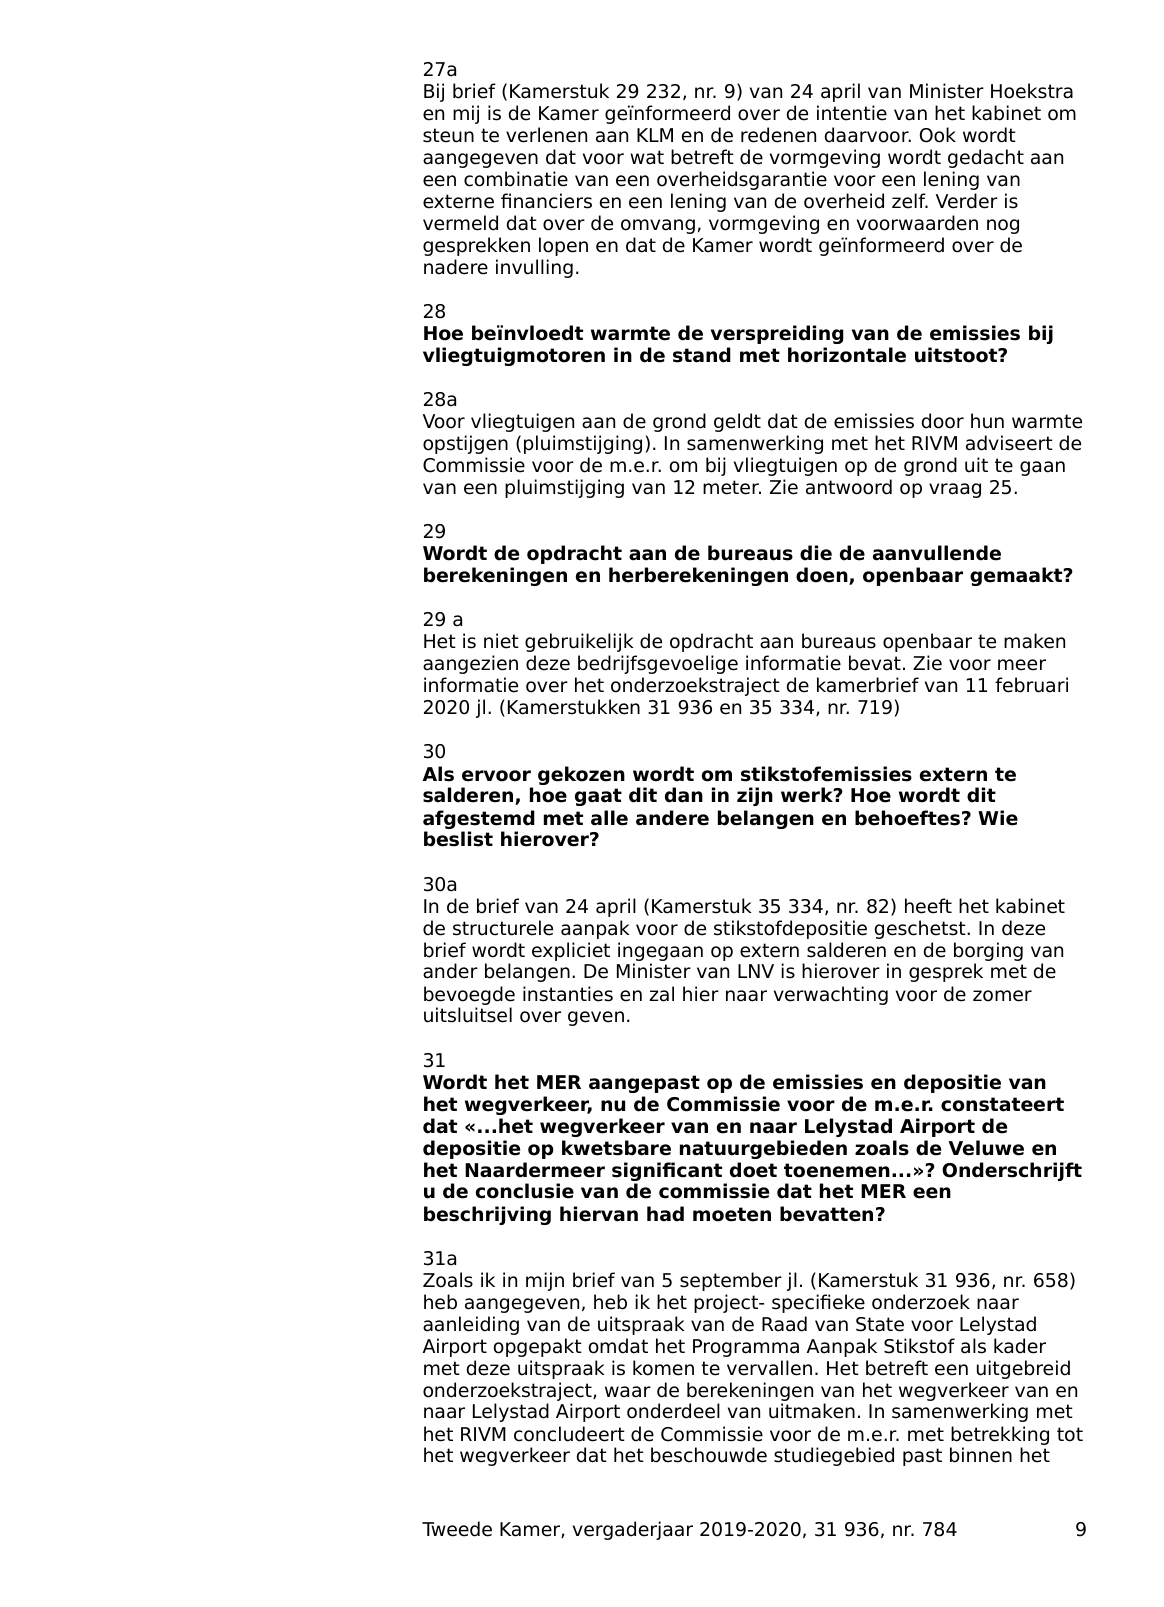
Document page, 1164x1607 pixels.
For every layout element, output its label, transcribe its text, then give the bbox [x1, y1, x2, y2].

text 30 [422, 741, 1087, 763]
text 29 a [422, 609, 1087, 631]
text 31 [422, 1049, 1087, 1072]
text 29 [422, 521, 1087, 543]
text In de brief van 24 april (Kamerstuk 35 334, nr. 82) heeft het kabinet de structurele aanpak voor de stikstofdepositie geschetst. In deze brief wordt expliciet ingegaan op extern salderen en de borging van ander belangen. De Minister van LNV is hierover in gesprek met de bevoegde instanties en zal hier naar verwachting voor de zomer uitsluitsel over geven. [422, 896, 1087, 1027]
text 28a [422, 389, 1087, 411]
text 31a [422, 1248, 1087, 1269]
text Wordt de opdracht aan de bureaus die de aanvullende berekeningen en herberekeningen doen, openbaar gemaakt? [422, 543, 1087, 587]
text Bij brief (Kamerstuk 29 232, nr. 9) van 24 april van Minister Hoekstra en mij is de Kamer geïnformeerd over de intentie van het kabinet om steun te verlenen aan KLM en de redenen daarvoor. Ook wordt aangegeven dat voor wat betreft de vormgeving wordt gedacht aan een combinatie van een overheidsgarantie voor een lening van externe financiers en een lening van de overheid zelf. Verder is vermeld dat over de omvang, vormgeving en voorwaarden nog gesprekken lopen en dat de Kamer wordt geïnformeerd over de nadere invulling. [422, 81, 1087, 279]
text Het is niet gebruikelijk de opdracht aan bureaus openbaar te maken aangezien deze bedrijfsgevoelige informatie bevat. Zie voor meer informatie over het onderzoekstraject de kamerbrief van 11 februari 2020 jl. (Kamerstukken 31 936 en 35 334, nr. 719) [422, 631, 1087, 719]
text Voor vliegtuigen aan de grond geldt dat de emissies door hun warmte opstijgen (pluimstijging). In samenwerking met het RIVM adviseert de Commissie voor de m.e.r. om bij vliegtuigen op de grond uit te gaan van een pluimstijging van 12 meter. Zie antwoord op vraag 25. [422, 411, 1087, 499]
text 27a [422, 59, 1087, 81]
text Wordt het MER aangepast op de emissies en depositie van het wegverkeer, nu de Commissie voor de m.e.r. constateert dat «...het wegverkeer van en naar Lelystad Airport de depositie op kwetsbare natuurgebieden zoals de Veluwe en het Naardermeer significant doet toenemen...»? Onderschrijft u de conclusie van de commissie dat het MER een beschrijving hiervan had moeten bevatten? [422, 1072, 1087, 1225]
text Zoals ik in mijn brief van 5 september jl. (Kamerstuk 31 936, nr. 658) heb aangegeven, heb ik het project- specifieke onderzoek naar aanleiding van de uitspraak van de Raad van State voor Lelystad Airport opgepakt omdat het Programma Aanpak Stikstof als kader met deze uitspraak is komen te vervallen. Het betreft een uitgebreid onderzoekstraject, waar de berekeningen van het wegverkeer van en naar Lelystad Airport onderdeel van uitmaken. In samenwerking met het RIVM concludeert de Commissie voor de m.e.r. met betrekking tot het wegverkeer dat het beschouwde studiegebied past binnen het [422, 1269, 1087, 1467]
text Als ervoor gekozen wordt om stikstofemissies extern te salderen, hoe gaat dit dan in zijn werk? Hoe wordt dit afgestemd met alle andere belangen en behoeftes? Wie beslist hierover? [422, 763, 1087, 851]
text 28 [422, 301, 1087, 323]
text Hoe beïnvloedt warmte de verspreiding van de emissies bij vliegtuigmotoren in de stand met horizontale uitstoot? [422, 323, 1087, 367]
text 30a [422, 873, 1087, 896]
